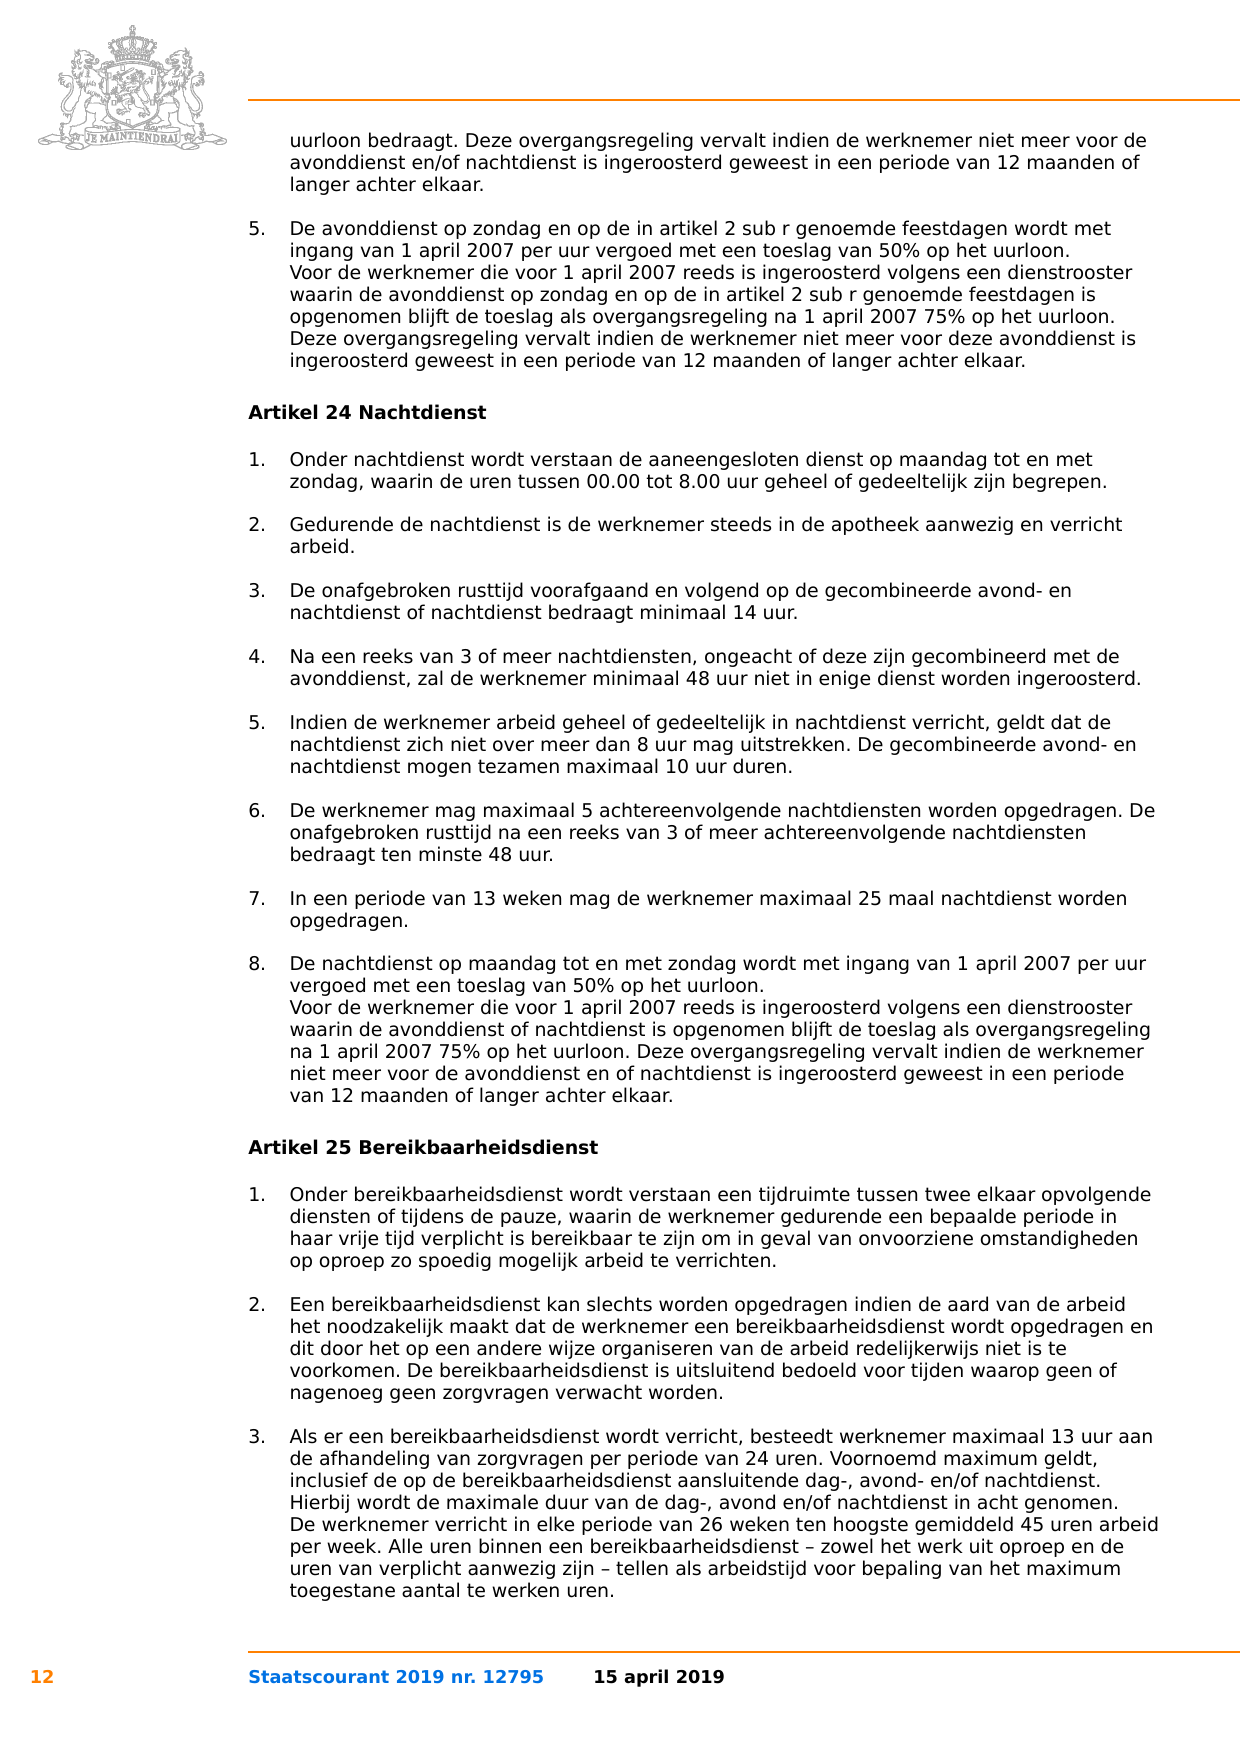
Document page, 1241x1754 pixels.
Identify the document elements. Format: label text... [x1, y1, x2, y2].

text 8. De nachtdienst op maandag tot en met zondag wordt met ingang van 1 april 2007 per uur vergoed met een toeslag van 50% op het uurloon. [248, 953, 1163, 997]
text 6. De werknemer mag maximaal 5 achtereenvolgende nachtdiensten worden opgedragen. De onafgebroken rusttijd na een reeks van 3 of meer achtereenvolgende nachtdiensten bedraagt ten minste 48 uur. [248, 800, 1163, 866]
text 2. Een bereikbaarheidsdienst kan slechts worden opgedragen indien de aard van de arbeid het noodzakelijk maakt dat de werknemer een bereikbaarheidsdienst wordt opgedragen en dit door het op een andere wijze organiseren van de arbeid redelijkerwijs niet is te voorkomen. De bereikbaarheidsdienst is uitsluitend bedoeld voor tijden waarop geen of nagenoeg geen zorgvragen verwacht worden. [248, 1294, 1163, 1404]
text 3. Als er een bereikbaarheidsdienst wordt verricht, besteedt werknemer maximaal 13 uur aan de afhandeling van zorgvragen per periode van 24 uren. Voornoemd maximum geldt, inclusief de op de bereikbaarheidsdienst aansluitende dag-, avond- en/of nachtdienst. Hierbij wordt de maximale duur van de dag-, avond en/of nachtdienst in acht genomen. [248, 1426, 1163, 1514]
text 1. Onder bereikbaarheidsdienst wordt verstaan een tijdruimte tussen twee elkaar opvolgende diensten of tijdens de pauze, waarin de werknemer gedurende een bepaalde periode in haar vrije tijd verplicht is bereikbaar te zijn om in geval van onvoorziene omstandigheden op oproep zo spoedig mogelijk arbeid te verrichten. [248, 1184, 1163, 1272]
text 5. De avonddienst op zondag en op de in artikel 2 sub r genoemde feestdagen wordt met ingang van 1 april 2007 per uur vergoed met een toeslag van 50% op het uurloon. [248, 218, 1163, 262]
subtitle Artikel 25 Bereikbaarheidsdienst [248, 1137, 1163, 1159]
text De werknemer verricht in elke periode van 26 weken ten hoogste gemiddeld 45 uren arbeid per week. Alle uren binnen een bereikbaarheidsdienst – zowel het werk uit oproep en de uren van verplicht aanwezig zijn – tellen als arbeidstijd voor bepaling van het maximum toegestane aantal te werken uren. [289, 1514, 1163, 1602]
text 3. De onafgebroken rusttijd voorafgaand en volgend op de gecombineerde avond- en nachtdienst of nachtdienst bedraagt minimaal 14 uur. [248, 580, 1163, 624]
text 7. In een periode van 13 weken mag de werknemer maximaal 25 maal nachtdienst worden opgedragen. [248, 887, 1163, 931]
text 4. Na een reeks van 3 of meer nachtdiensten, ongeacht of deze zijn gecombineerd met de avonddienst, zal de werknemer minimaal 48 uur niet in enige dienst worden ingeroosterd. [248, 646, 1163, 690]
text 2. Gedurende de nachtdienst is de werknemer steeds in de apotheek aanwezig en verricht arbeid. [248, 514, 1163, 558]
picture [38, 25, 227, 150]
text uurloon bedraagt. Deze overgangsregeling vervalt indien de werknemer niet meer voor de avonddienst en/of nachtdienst is ingeroosterd geweest in een periode van 12 maanden of langer achter elkaar. [289, 130, 1163, 196]
text Voor de werknemer die voor 1 april 2007 reeds is ingeroosterd volgens een dienstrooster waarin de avonddienst of nachtdienst is opgenomen blijft de toeslag als overgangsregeling na 1 april 2007 75% op het uurloon. Deze overgangsregeling vervalt indien de werknemer niet meer voor de avonddienst en of nachtdienst is ingeroosterd geweest in een periode van 12 maanden of langer achter elkaar. [289, 997, 1163, 1107]
text Voor de werknemer die voor 1 april 2007 reeds is ingeroosterd volgens een dienstrooster waarin de avonddienst op zondag en op de in artikel 2 sub r genoemde feestdagen is opgenomen blijft de toeslag als overgangsregeling na 1 april 2007 75% op het uurloon. Deze overgangsregeling vervalt indien de werknemer niet meer voor deze avonddienst is ingeroosterd geweest in een periode van 12 maanden of langer achter elkaar. [289, 262, 1163, 372]
text 5. Indien de werknemer arbeid geheel of gedeeltelijk in nachtdienst verricht, geldt dat de nachtdienst zich niet over meer dan 8 uur mag uitstrekken. De gecombineerde avond- en nachtdienst mogen tezamen maximaal 10 uur duren. [248, 712, 1163, 778]
subtitle Artikel 24 Nachtdienst [248, 402, 1163, 423]
text 1. Onder nachtdienst wordt verstaan de aaneengesloten dienst op maandag tot en met zondag, waarin de uren tussen 00.00 tot 8.00 uur geheel of gedeeltelijk zijn begrepen. [248, 448, 1163, 492]
